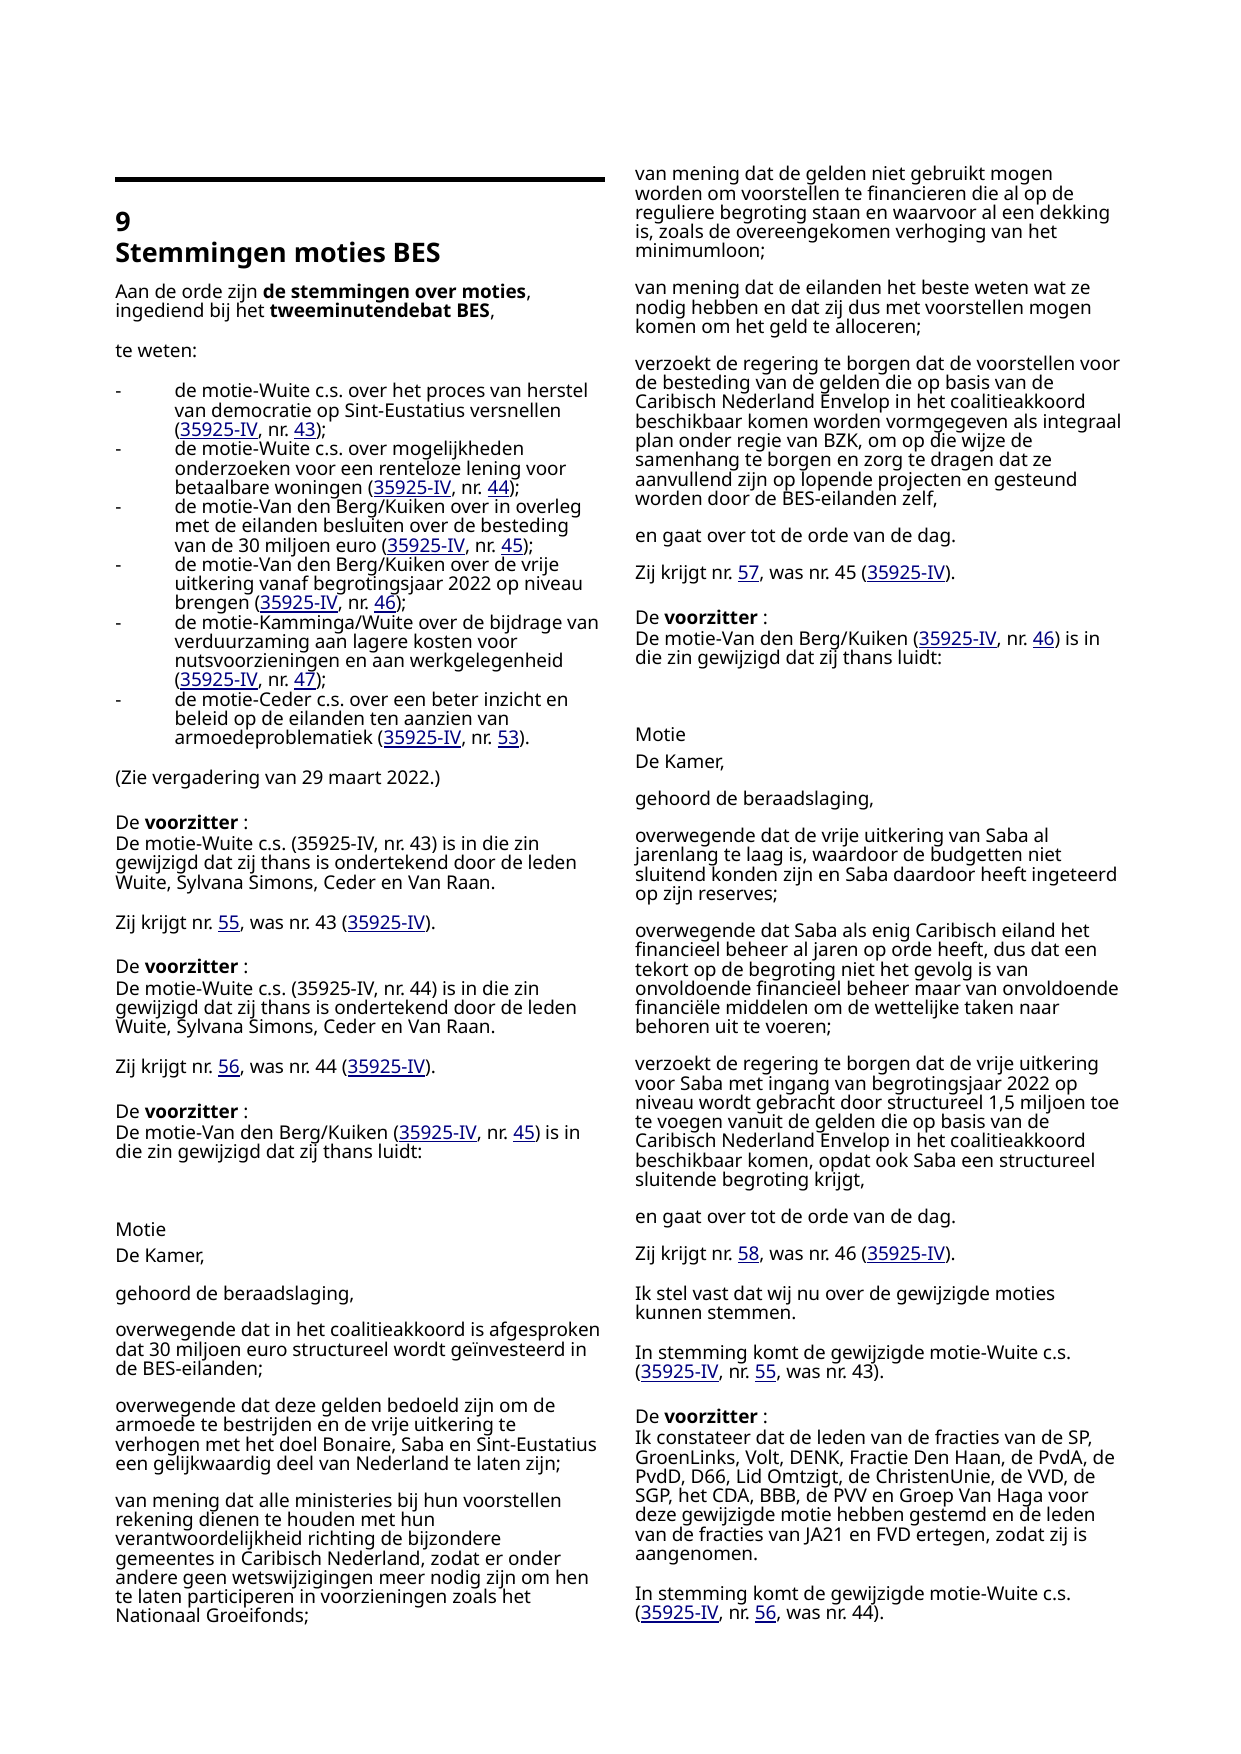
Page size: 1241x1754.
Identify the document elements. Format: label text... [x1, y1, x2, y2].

text Zij krijgt nr. 56, was nr. 44 (35925-IV). [115, 1058, 605, 1077]
text Ik stel vast dat wij nu over de gewijzigde moties kunnen stemmen. [635, 1285, 1125, 1323]
text van mening dat de eilanden het beste weten wat ze nodig hebben en dat zij dus met voorstellen mogen komen om het geld te alloceren; [635, 279, 1125, 337]
text De motie-Wuite c.s. (35925-IV, nr. 44) is in die zin gewijzigd dat zij thans is ondertekend door de leden Wuite, Sylvana Simons, Ceder en Van Raan. [115, 979, 605, 1037]
list de motie-Wuite c.s. over mogelijkheden onderzoeken voor een renteloze lening voor betaalbare woningen (35925-IV, nr. 44); [115, 440, 605, 498]
text gehoord de beraadslaging, [635, 790, 1125, 809]
text van mening dat alle ministeries bij hun voorstellen rekening dienen te houden met hun verantwoordelijkheid richting de bijzondere gemeentes in Caribisch Nederland, zodat er onder andere geen wetswijzigingen meer nodig zijn om hen te laten participeren in voorzieningen zoals het Nationaal Groeifonds; [115, 1492, 605, 1627]
text te weten: [115, 342, 605, 362]
text De voorzitter : [635, 1404, 1125, 1429]
text De voorzitter : [115, 809, 605, 835]
text Zij krijgt nr. 58, was nr. 46 (35925-IV). [635, 1245, 1125, 1264]
text De voorzitter : [115, 954, 605, 979]
text Stemmingen moties BES [115, 239, 605, 283]
text en gaat over tot de orde van de dag. [635, 527, 1125, 546]
text van mening dat de gelden niet gebruikt mogen worden om voorstellen te financieren die al op de reguliere begroting staan en waarvoor al een dekking is, zoals de overeengekomen verhoging van het minimumloon; [635, 165, 1125, 262]
text De motie-Van den Berg/Kuiken (35925-IV, nr. 45) is in die zin gewijzigd dat zij thans luidt: [115, 1124, 605, 1162]
text 9 [115, 203, 605, 239]
text Motie [115, 1216, 605, 1242]
text overwegende dat in het coalitieakkoord is afgesproken dat 30 miljoen euro structureel wordt geïnvesteerd in de BES-eilanden; [115, 1321, 605, 1379]
text In stemming komt de gewijzigde motie-Wuite c.s. (35925-IV, nr. 56, was nr. 44). [635, 1585, 1125, 1624]
text Aan de orde zijn de stemmingen over moties, ingediend bij het tweeminutendebat BES, [115, 283, 605, 322]
text De Kamer, [635, 753, 1125, 772]
text verzoekt de regering te borgen dat de vrije uitkering voor Saba met ingang van begrotingsjaar 2022 op niveau wordt gebracht door structureel 1,5 miljoen toe te voegen vanuit de gelden die op basis van de Caribisch Nederland Envelop in het coalitieakkoord beschikbaar komen, opdat ook Saba een structureel sluitende begroting krijgt, [635, 1055, 1125, 1190]
text en gaat over tot de orde van de dag. [635, 1208, 1125, 1227]
text De Kamer, [115, 1247, 605, 1267]
text Motie [635, 722, 1125, 747]
list de motie-Ceder c.s. over een beter inzicht en beleid op de eilanden ten aanzien van armoedeproblematiek (35925-IV, nr. 53). [115, 691, 605, 748]
text verzoekt de regering te borgen dat de voorstellen voor de besteding van de gelden die op basis van de Caribisch Nederland Envelop in het coalitieakkoord beschikbaar komen worden vormgegeven als integraal plan onder regie van BZK, om op die wijze de samenhang te borgen en zorg te dragen dat ze aanvullend zijn op lopende projecten en gesteund worden door de BES-eilanden zelf, [635, 355, 1125, 509]
list de motie-Van den Berg/Kuiken over in overleg met de eilanden besluiten over de besteding van de 30 miljoen euro (35925-IV, nr. 45); [115, 498, 605, 556]
list de motie-Van den Berg/Kuiken over de vrije uitkering vanaf begrotingsjaar 2022 op niveau brengen (35925-IV, nr. 46); [115, 556, 605, 614]
text overwegende dat deze gelden bedoeld zijn om de armoede te bestrijden en de vrije uitkering te verhogen met het doel Bonaire, Saba en Sint-Eustatius een gelijkwaardig deel van Nederland te laten zijn; [115, 1397, 605, 1474]
text Zij krijgt nr. 57, was nr. 45 (35925-IV). [635, 564, 1125, 583]
text De motie-Van den Berg/Kuiken (35925-IV, nr. 46) is in die zin gewijzigd dat zij thans luidt: [635, 629, 1125, 668]
text De voorzitter : [115, 1098, 605, 1124]
list de motie-Kamminga/Wuite over de bijdrage van verduurzaming aan lagere kosten voor nutsvoorzieningen en aan werkgelegenheid (35925-IV, nr. 47); [115, 614, 605, 691]
text gehoord de beraadslaging, [115, 1284, 605, 1304]
text Zij krijgt nr. 55, was nr. 43 (35925-IV). [115, 914, 605, 933]
text overwegende dat de vrije uitkering van Saba al jarenlang te laag is, waardoor de budgetten niet sluitend konden zijn en Saba daardoor heeft ingeteerd op zijn reserves; [635, 827, 1125, 904]
text In stemming komt de gewijzigde motie-Wuite c.s. (35925-IV, nr. 55, was nr. 43). [635, 1344, 1125, 1383]
text De motie-Wuite c.s. (35925-IV, nr. 43) is in die zin gewijzigd dat zij thans is ondertekend door de leden Wuite, Sylvana Simons, Ceder en Van Raan. [115, 835, 605, 893]
text (Zie vergadering van 29 maart 2022.) [115, 769, 605, 788]
text overwegende dat Saba als enig Caribisch eiland het financieel beheer al jaren op orde heeft, dus dat een tekort op de begroting niet het gevolg is van onvoldoende financieel beheer maar van onvoldoende financiële middelen om de wettelijke taken naar behoren uit te voeren; [635, 922, 1125, 1038]
text De voorzitter : [635, 604, 1125, 629]
list de motie-Wuite c.s. over het proces van herstel van democratie op Sint-Eustatius versnellen (35925-IV, nr. 43); [115, 382, 605, 440]
text Ik constateer dat de leden van de fracties van de SP, GroenLinks, Volt, DENK, Fractie Den Haan, de PvdA, de PvdD, D66, Lid Omtzigt, de ChristenUnie, de VVD, de SGP, het CDA, BBB, de PVV en Groep Van Haga voor deze gewijzigde motie hebben gestemd en de leden van de fracties van JA21 en FVD ertegen, zodat zij is aangenomen. [635, 1429, 1125, 1564]
